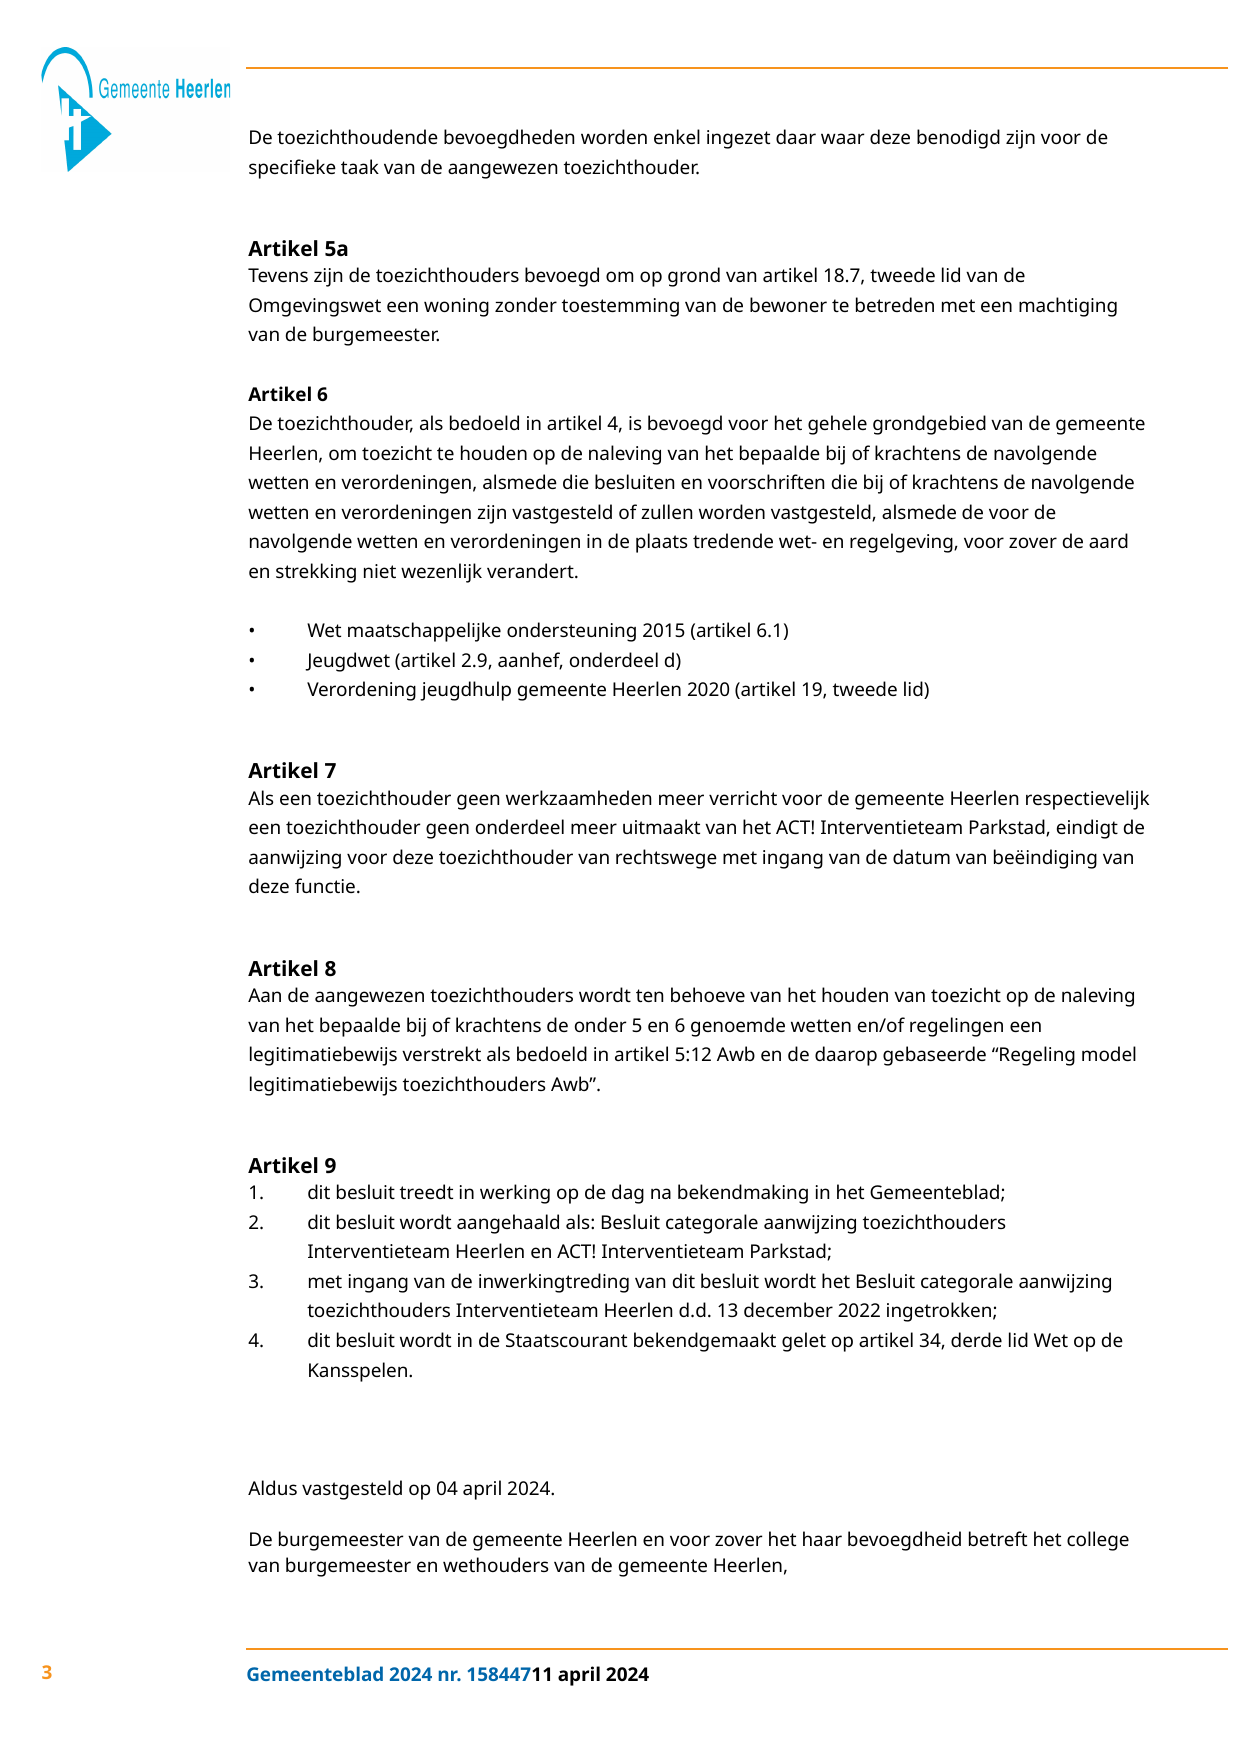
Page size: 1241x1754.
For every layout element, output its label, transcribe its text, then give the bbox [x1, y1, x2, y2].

text Artikel 7 [248, 757, 1152, 785]
list met ingang van de inwerkingtreding van dit besluit wordt het Besluit categorale aanwijzing toezichthouders Interventieteam Heerlen d.d. 13 december 2022 ingetrokken; [248, 1268, 1152, 1323]
text De toezichthoudende bevoegdheden worden enkel ingezet daar waar deze benodigd zijn voor de specifieke taak van de aangewezen toezichthouder. [248, 124, 1152, 180]
list dit besluit wordt in de Staatscourant bekendgemaakt gelet op artikel 34, derde lid Wet op de Kansspelen. [248, 1327, 1152, 1383]
list dit besluit treedt in werking op de dag na bekendmaking in het Gemeenteblad; [248, 1179, 1152, 1205]
text De burgemeester van de gemeente Heerlen en voor zover het haar bevoegdheid betreft het college van burgemeester en wethouders van de gemeente Heerlen, [248, 1527, 1152, 1578]
text Artikel 8 [248, 954, 1152, 982]
list dit besluit wordt aangehaald als: Besluit categorale aanwijzing toezichthouders Interventieteam Heerlen en ACT! Interventieteam Parkstad; [248, 1209, 1152, 1264]
list Verordening jeugdhulp gemeente Heerlen 2020 (artikel 19, tweede lid) [248, 677, 1152, 702]
text Aan de aangewezen toezichthouders wordt ten behoeve van het houden van toezicht op de naleving van het bepaalde bij of krachtens de onder 5 en 6 genoemde wetten en/of regelingen een legitimatiebewijs verstrekt als bedoeld in artikel 5:12 Awb en de daarop gebaseerde “Regeling model legitimatiebewijs toezichthouders Awb”. [248, 982, 1152, 1097]
text Artikel 6 [248, 381, 1152, 406]
text De toezichthouder, als bedoeld in artikel 4, is bevoegd voor het gehele grondgebied van de gemeente Heerlen, om toezicht te houden op de naleving van het bepaalde bij of krachtens de navolgende wetten en verordeningen, alsmede die besluiten en voorschriften die bij of krachtens de navolgende wetten en verordeningen zijn vastgesteld of zullen worden vastgesteld, alsmede de voor de navolgende wetten en verordeningen in de plaats tredende wet- en regelgeving, voor zover de aard en strekking niet wezenlijk verandert. [248, 410, 1152, 584]
text Artikel 5a [248, 234, 1152, 262]
list Wet maatschappelijke ondersteuning 2015 (artikel 6.1) [248, 617, 1152, 643]
picture [41, 47, 59, 70]
text Als een toezichthouder geen werkzaamheden meer verricht voor de gemeente Heerlen respectievelijk een toezichthouder geen onderdeel meer uitmaakt van het ACT! Interventieteam Parkstad, eindigt de aanwijzing voor deze toezichthouder van rechtswege met ingang van de datum van beëindiging van deze functie. [248, 785, 1152, 899]
list Jeugdwet (artikel 2.9, aanhef, onderdeel d) [248, 647, 1152, 673]
picture [41, 47, 231, 172]
text Artikel 9 [248, 1151, 1152, 1179]
text Aldus vastgesteld op 04 april 2024. [248, 1475, 1152, 1501]
text Tevens zijn de toezichthouders bevoegd om op grond van artikel 18.7, tweede lid van de Omgevingswet een woning zonder toestemming van de bewoner te betreden met een machtiging van de burgemeester. [248, 262, 1152, 347]
